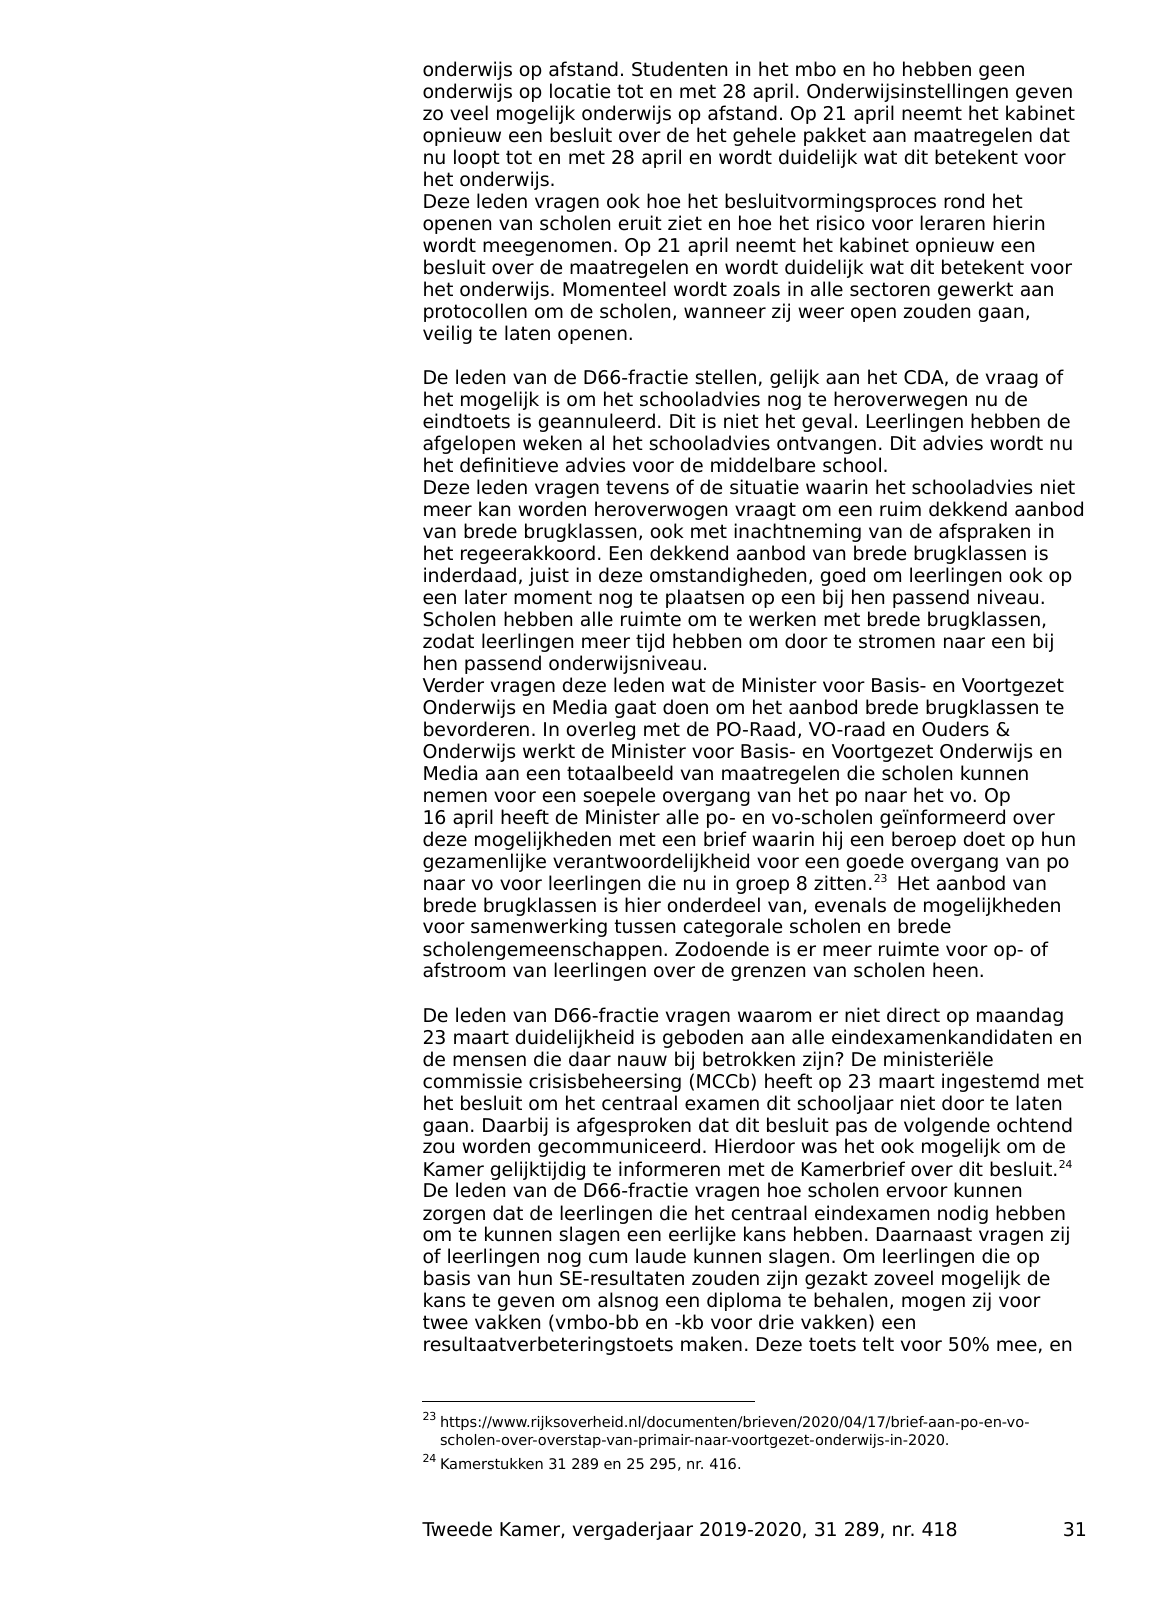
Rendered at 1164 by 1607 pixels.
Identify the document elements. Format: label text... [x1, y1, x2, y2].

text onderwijs op afstand. Studenten in het mbo en ho hebben geen onderwijs op locatie tot en met 28 april. Onderwijsinstellingen geven zo veel mogelijk onderwijs op afstand. Op 21 april neemt het kabinet opnieuw een besluit over de het gehele pakket aan maatregelen dat nu loopt tot en met 28 april en wordt duidelijk wat dit betekent voor het onderwijs. [422, 59, 1087, 191]
text https://www.rijksoverheid.nl/documenten/brieven/2020/04/17/brief-aan-po-en-vo-scholen-over-overstap-van-primair-naar-voortgezet-onderwijs-in-2020. [422, 1410, 1087, 1449]
text De leden van de D66-fractie vragen hoe scholen ervoor kunnen zorgen dat de leerlingen die het centraal eindexamen nodig hebben om te kunnen slagen een eerlijke kans hebben. Daarnaast vragen zij of leerlingen nog cum laude kunnen slagen. Om leerlingen die op basis van hun SE-resultaten zouden zijn gezakt zoveel mogelijk de kans te geven om alsnog een diploma te behalen, mogen zij voor twee vakken (vmbo-bb en -kb voor drie vakken) een resultaatverbeteringstoets maken. Deze toets telt voor 50% mee, en [422, 1180, 1087, 1356]
text De leden van D66-fractie vragen waarom er niet direct op maandag 23 maart duidelijkheid is geboden aan alle eindexamenkandidaten en de mensen die daar nauw bij betrokken zijn? De ministeriële commissie crisisbeheersing (MCCb) heeft op 23 maart ingestemd met het besluit om het centraal examen dit schooljaar niet door te laten gaan. Daarbij is afgesproken dat dit besluit pas de volgende ochtend zou worden gecommuniceerd. Hierdoor was het ook mogelijk om de Kamer gelijktijdig te informeren met de Kamerbrief over dit besluit. [422, 1004, 1087, 1180]
text Deze leden vragen ook hoe het besluitvormingsproces rond het openen van scholen eruit ziet en hoe het risico voor leraren hierin wordt meegenomen. Op 21 april neemt het kabinet opnieuw een besluit over de maatregelen en wordt duidelijk wat dit betekent voor het onderwijs. Momenteel wordt zoals in alle sectoren gewerkt aan protocollen om de scholen, wanneer zij weer open zouden gaan, veilig te laten openen. [422, 191, 1087, 345]
text Kamerstukken 31 289 en 25 295, nr. 416. [422, 1452, 1087, 1474]
text Deze leden vragen tevens of de situatie waarin het schooladvies niet meer kan worden heroverwogen vraagt om een ruim dekkend aanbod van brede brugklassen, ook met inachtneming van de afspraken in het regeerakkoord. Een dekkend aanbod van brede brugklassen is inderdaad, juist in deze omstandigheden, goed om leerlingen ook op een later moment nog te plaatsen op een bij hen passend niveau. Scholen hebben alle ruimte om te werken met brede brugklassen, zodat leerlingen meer tijd hebben om door te stromen naar een bij hen passend onderwijsniveau. [422, 477, 1087, 675]
text De leden van de D66-fractie stellen, gelijk aan het CDA, de vraag of het mogelijk is om het schooladvies nog te heroverwegen nu de eindtoets is geannuleerd. Dit is niet het geval. Leerlingen hebben de afgelopen weken al het schooladvies ontvangen. Dit advies wordt nu het definitieve advies voor de middelbare school. [422, 367, 1087, 477]
text Verder vragen deze leden wat de Minister voor Basis- en Voortgezet Onderwijs en Media gaat doen om het aanbod brede brugklassen te bevorderen. In overleg met de PO-Raad, VO-raad en Ouders & Onderwijs werkt de Minister voor Basis- en Voortgezet Onderwijs en Media aan een totaalbeeld van maatregelen die scholen kunnen nemen voor een soepele overgang van het po naar het vo. Op 16 april heeft de Minister alle po- en vo-scholen geïnformeerd over deze mogelijkheden met een brief waarin hij een beroep doet op hun gezamenlijke verantwoordelijkheid voor een goede overgang van po naar vo voor leerlingen die nu in groep 8 zitten. Het aanbod van brede brugklassen is hier onderdeel van, evenals de mogelijkheden voor samenwerking tussen categorale scholen en brede scholengemeenschappen. Zodoende is er meer ruimte voor op- of afstroom van leerlingen over de grenzen van scholen heen. [422, 675, 1087, 982]
